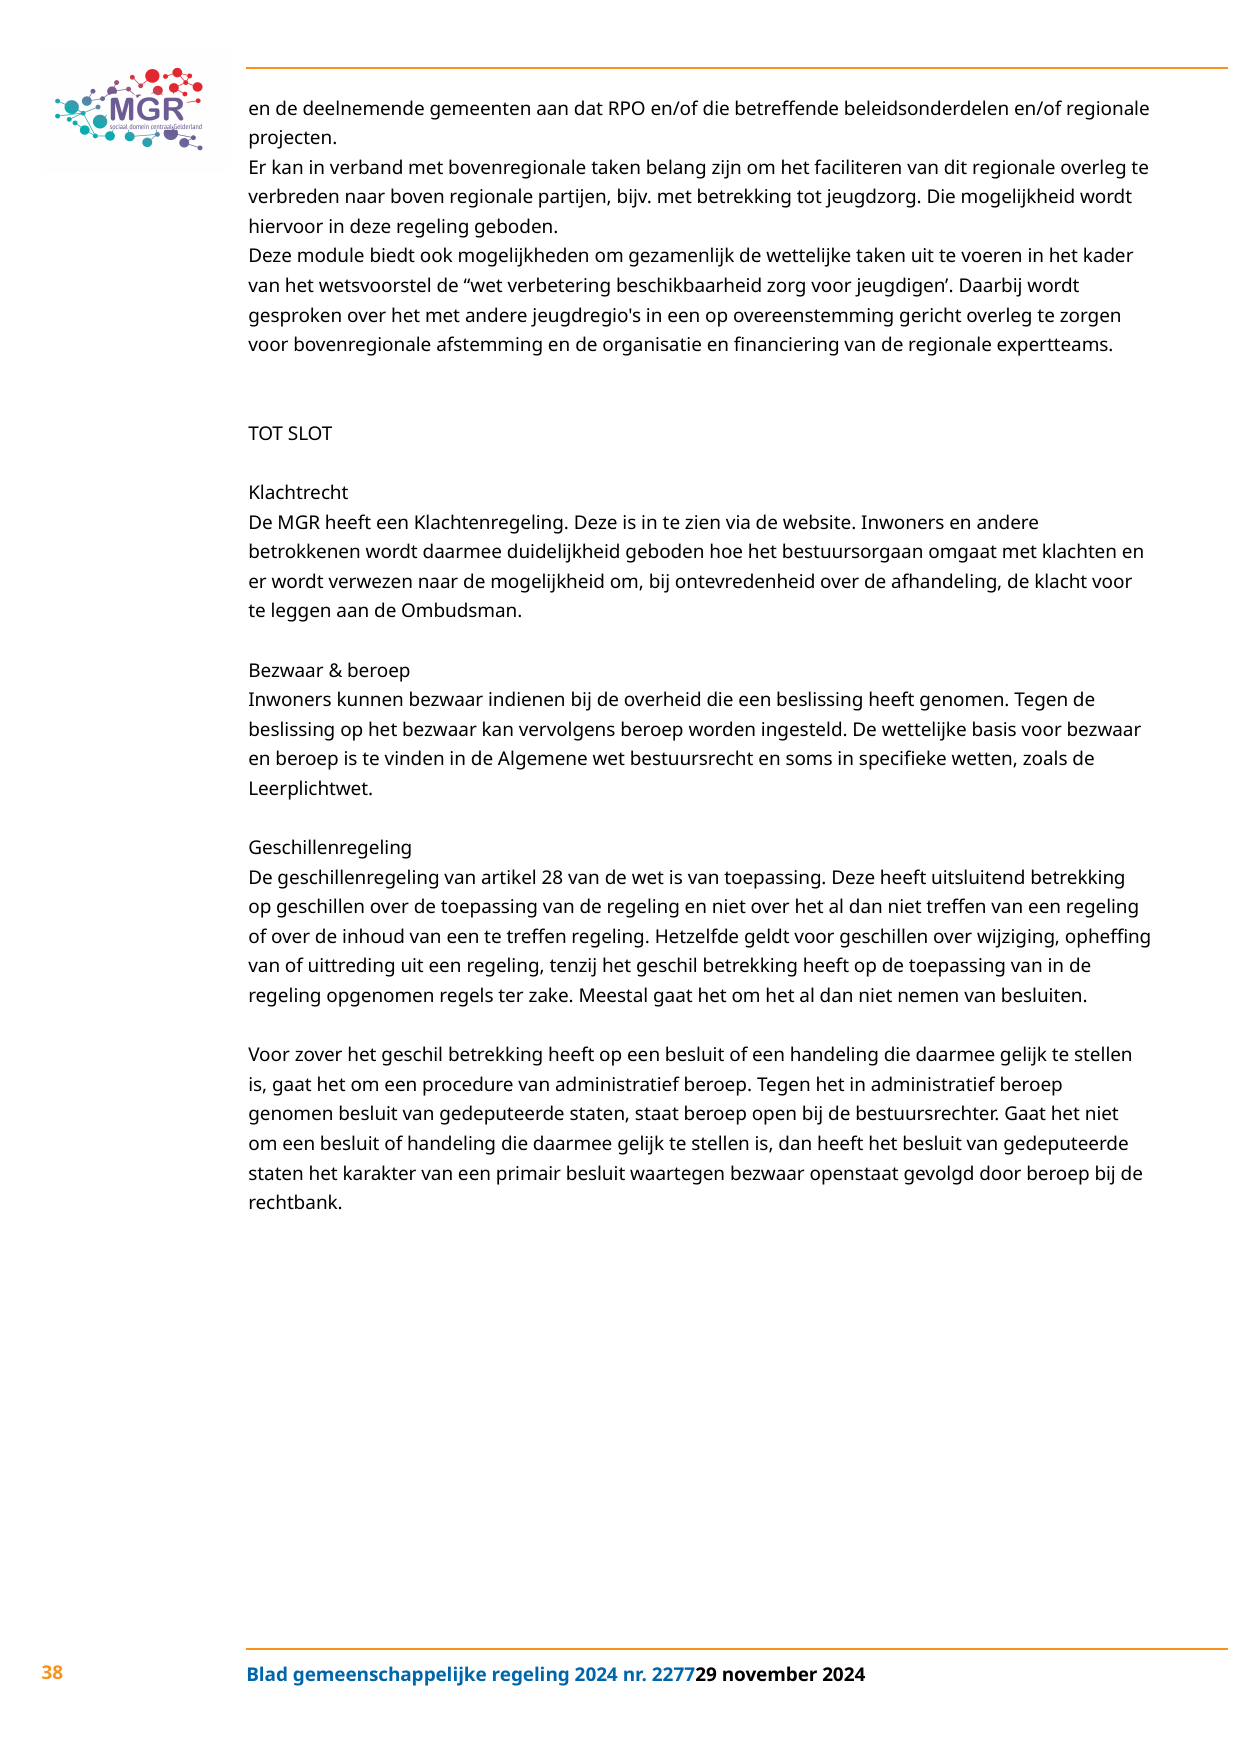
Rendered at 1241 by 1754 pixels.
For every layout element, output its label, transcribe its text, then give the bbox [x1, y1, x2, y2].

text Voor zover het geschil betrekking heeft op een besluit of een handeling die daarmee gelijk te stellen is, gaat het om een procedure van administratief beroep. Tegen het in administratief beroep genomen besluit van gedeputeerde staten, staat beroep open bij de bestuursrechter. Gaat het niet om een besluit of handeling die daarmee gelijk te stellen is, dan heeft het besluit van gedeputeerde staten het karakter van een primair besluit waartegen bezwaar openstaat gevolgd door beroep bij de rechtbank. [248, 1041, 1152, 1215]
text Deze module biedt ook mogelijkheden om gezamenlijk de wettelijke taken uit te voeren in het kader van het wetsvoorstel de “wet verbetering beschikbaarheid zorg voor jeugdigen’. Daarbij wordt gesproken over het met andere jeugdregio's in een op overeenstemming gericht overleg te zorgen voor bovenregionale afstemming en de organisatie en financiering van de regionale expertteams. [248, 243, 1152, 357]
picture [41, 47, 231, 172]
text Klachtrecht [248, 479, 1152, 505]
text Geschillenregeling [248, 834, 1152, 860]
text Inwoners kunnen bezwaar indienen bij de overheid die een beslissing heeft genomen. Tegen de beslissing op het bezwaar kan vervolgens beroep worden ingesteld. De wettelijke basis voor bezwaar en beroep is te vinden in de Algemene wet bestuursrecht en soms in specifieke wetten, zoals de Leerplichtwet. [248, 686, 1152, 801]
text De geschillenregeling van artikel 28 van de wet is van toepassing. Deze heeft uitsluitend betrekking op geschillen over de toepassing van de regeling en niet over het al dan niet treffen van een regeling of over de inhoud van een te treffen regeling. Hetzelfde geldt voor geschillen over wijziging, opheffing van of uittreding uit een regeling, tenzij het geschil betrekking heeft op de toepassing van in de regeling opgenomen regels ter zake. Meestal gaat het om het al dan niet nemen van besluiten. [248, 864, 1152, 1008]
text De MGR heeft een Klachtenregeling. Deze is in te zien via de website. Inwoners en andere betrokkenen wordt daarmee duidelijkheid geboden hoe het bestuursorgaan omgaat met klachten en er wordt verwezen naar de mogelijkheid om, bij ontevredenheid over de afhandeling, de klacht voor te leggen aan de Ombudsman. [248, 509, 1152, 623]
text TOT SLOT [248, 420, 1152, 446]
text en de deelnemende gemeenten aan dat RPO en/of die betreffende beleidsonderdelen en/of regionale projecten. [248, 95, 1152, 150]
text Bezwaar & beroep [248, 657, 1152, 683]
text Er kan in verband met bovenregionale taken belang zijn om het faciliteren van dit regionale overleg te verbreden naar boven regionale partijen, bijv. met betrekking tot jeugdzorg. Die mogelijkheid wordt hiervoor in deze regeling geboden. [248, 154, 1152, 239]
